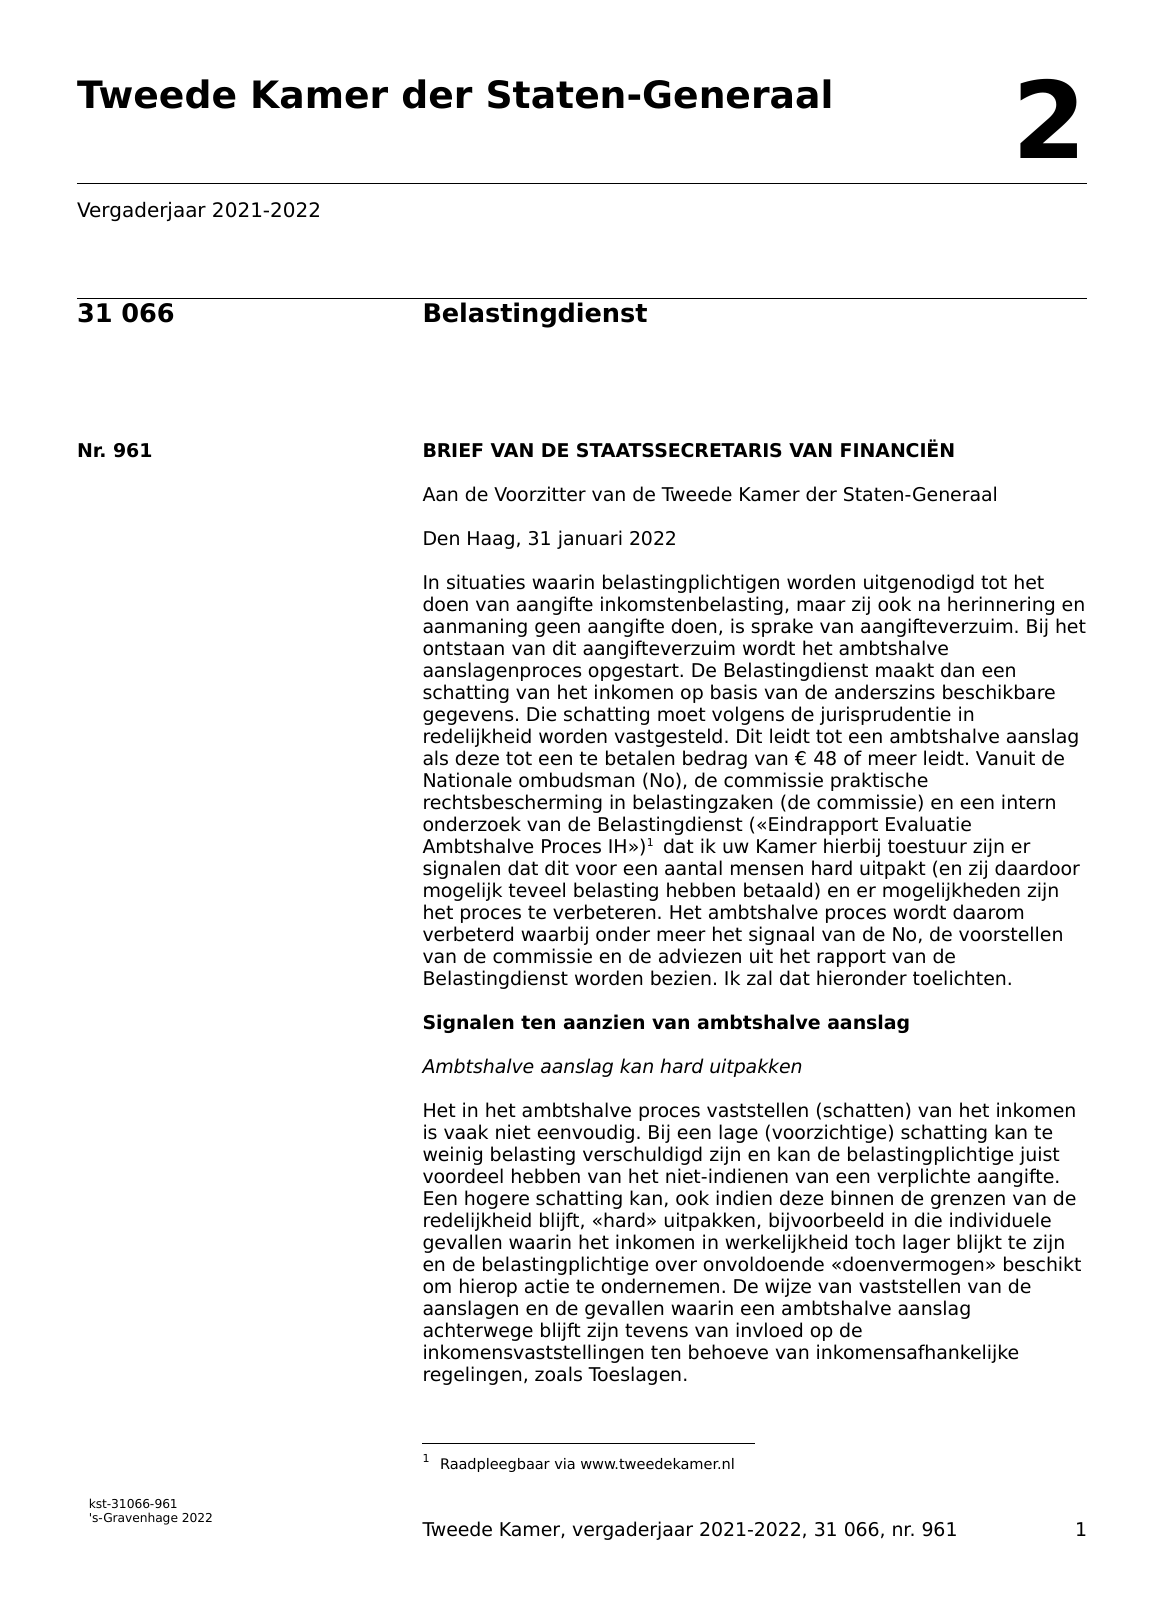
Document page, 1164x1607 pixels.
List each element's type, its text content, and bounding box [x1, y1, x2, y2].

table_cell Vergaderjaar 2021-2022 [77, 184, 1087, 298]
subtitle Ambtshalve aanslag kan hard uitpakken [422, 1056, 1087, 1078]
subtitle Nr. 961 BRIEF VAN DE STAATSSECRETARIS VAN FINANCIËN [77, 440, 1087, 462]
table_header Tweede Kamer der Staten-Generaal [77, 59, 886, 183]
text Den Haag, 31 januari 2022 [422, 528, 1087, 550]
subtitle 31 066 Belastingdienst [77, 299, 1087, 329]
text In situaties waarin belastingplichtigen worden uitgenodigd tot het doen van aangifte inkomstenbelasting, maar zij ook na herinnering en aanmaning geen aangifte doen, is sprake van aangifteverzuim. Bij het ontstaan van dit aangifteverzuim wordt het ambtshalve aanslagenproces opgestart. De Belastingdienst maakt dan een schatting van het inkomen op basis van de anderszins beschikbare gegevens. Die schatting moet volgens de jurisprudentie in redelijkheid worden vastgesteld. Dit leidt tot een ambtshalve aanslag als deze tot een te betalen bedrag van € 48 of meer leidt. Vanuit de Nationale ombudsman (No), de commissie praktische rechtsbescherming in belastingzaken (de commissie) en een intern onderzoek van de Belastingdienst («Eindrapport Evaluatie Ambtshalve Proces IH») dat ik uw Kamer hierbij toestuur zijn er signalen dat dit voor een aantal mensen hard uitpakt (en zij daardoor mogelijk teveel belasting hebben betaald) en er mogelijkheden zijn het proces te verbeteren. Het ambtshalve proces wordt daarom verbeterd waarbij onder meer het signaal van de No, de voorstellen van de commissie en de adviezen uit het rapport van de Belastingdienst worden bezien. Ik zal dat hieronder toelichten. [422, 572, 1087, 990]
text Aan de Voorzitter van de Tweede Kamer der Staten-Generaal [422, 484, 1087, 506]
text 's-Gravenhage 2022 [88, 1511, 323, 1525]
text Raadpleegbaar via www.tweedekamer.nl [422, 1452, 1087, 1474]
table_header 2 [886, 59, 1087, 183]
text kst-31066-961 [88, 1497, 323, 1511]
text Het in het ambtshalve proces vaststellen (schatten) van het inkomen is vaak niet eenvoudig. Bij een lage (voorzichtige) schatting kan te weinig belasting verschuldigd zijn en kan de belastingplichtige juist voordeel hebben van het niet-indienen van een verplichte aangifte. Een hogere schatting kan, ook indien deze binnen de grenzen van de redelijkheid blijft, «hard» uitpakken, bijvoorbeeld in die individuele gevallen waarin het inkomen in werkelijkheid toch lager blijkt te zijn en de belastingplichtige over onvoldoende «doenvermogen» beschikt om hierop actie te ondernemen. De wijze van vaststellen van de aanslagen en de gevallen waarin een ambtshalve aanslag achterwege blijft zijn tevens van invloed op de inkomensvaststellingen ten behoeve van inkomensafhankelijke regelingen, zoals Toeslagen. [422, 1100, 1087, 1386]
subtitle Signalen ten aanzien van ambtshalve aanslag [422, 1012, 1087, 1034]
